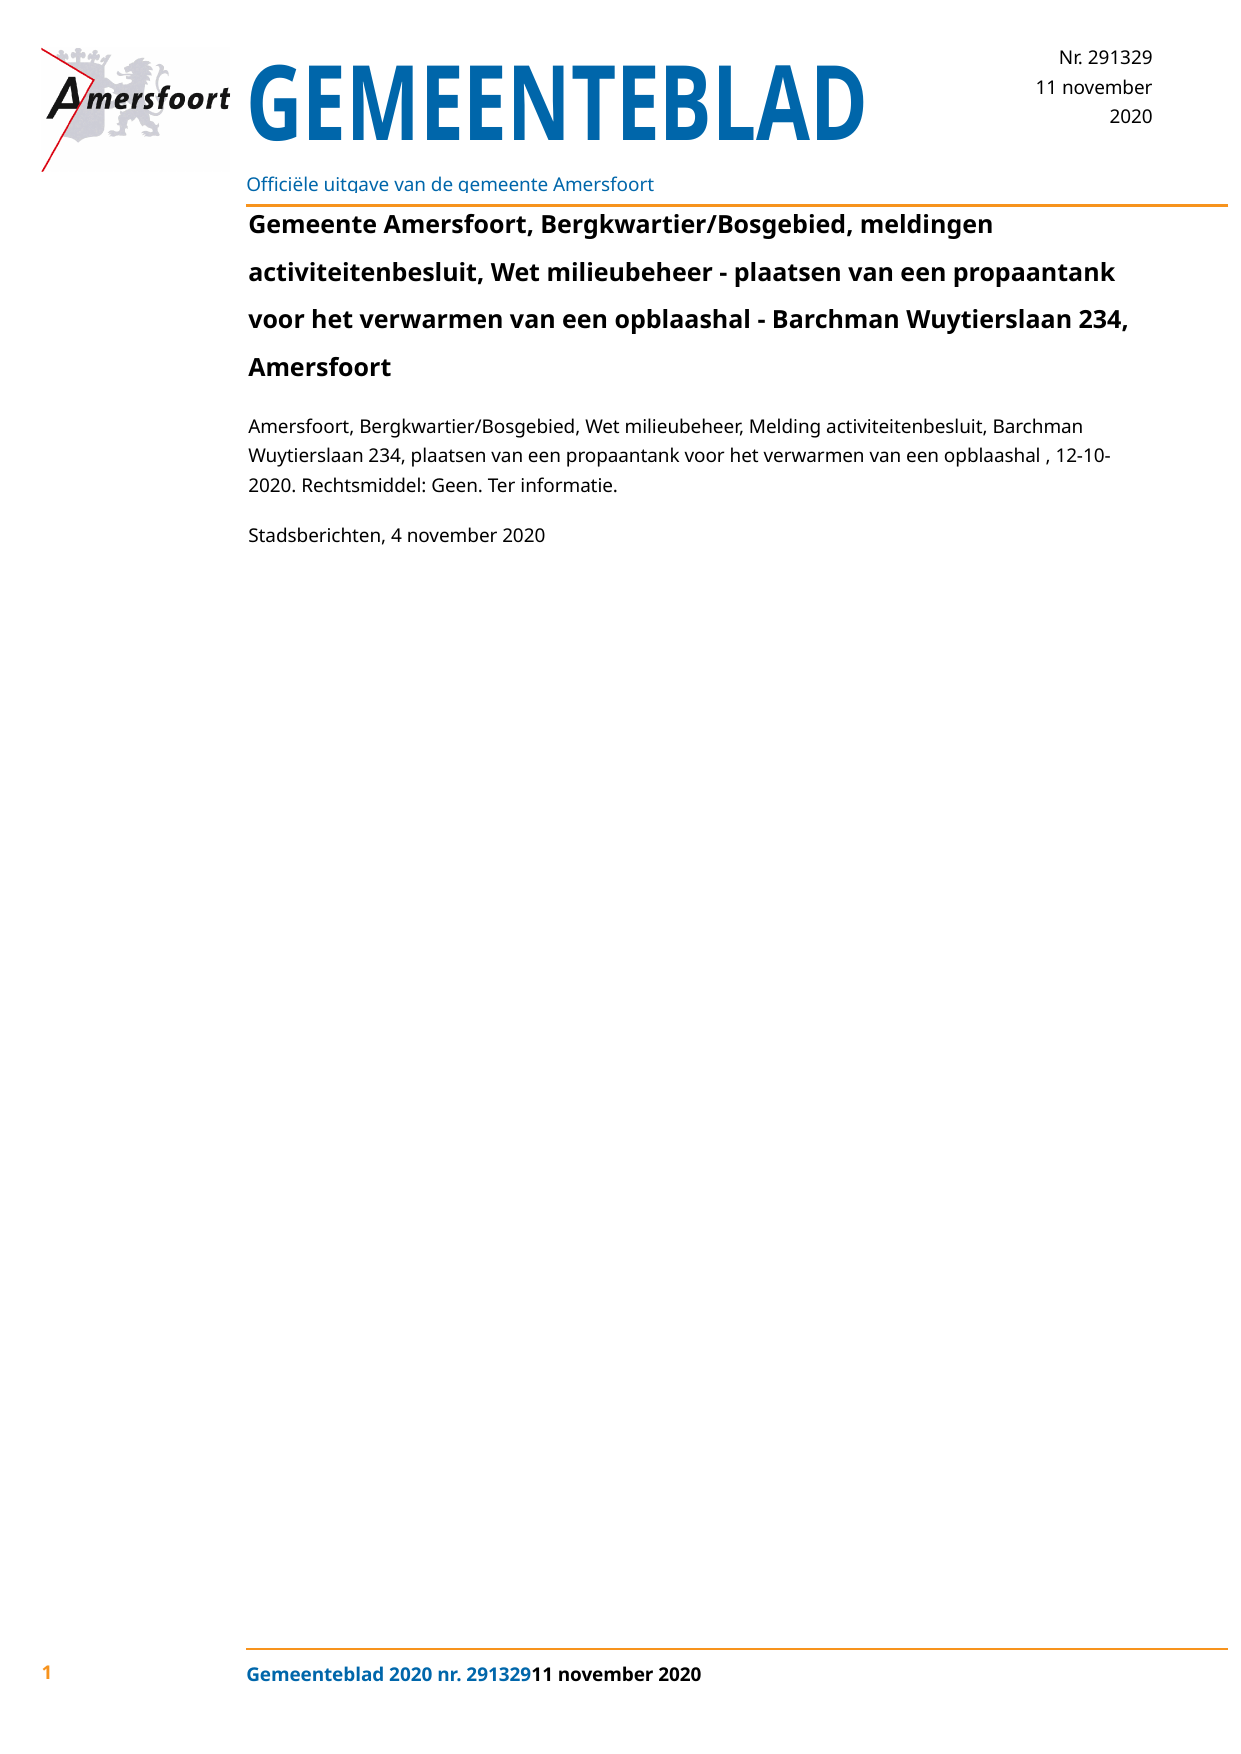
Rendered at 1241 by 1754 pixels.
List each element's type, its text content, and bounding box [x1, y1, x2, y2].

text Amersfoort, Bergkwartier/Bosgebied, Wet milieubeheer, Melding activiteitenbesluit, Barchman Wuytierslaan 234, plaatsen van een propaantank voor het verwarmen van een opblaashal , 12-10-2020. Rechtsmiddel: Geen. Ter informatie. [248, 413, 1152, 498]
picture [41, 47, 231, 172]
text Gemeente Amersfoort, Bergkwartier/Bosgebied, meldingen activiteitenbesluit, Wet milieubeheer - plaatsen van een propaantank voor het verwarmen van een opblaashal - Barchman Wuytierslaan 234, Amersfoort [248, 207, 1152, 384]
text Stadsberichten, 4 november 2020 [248, 523, 1152, 548]
